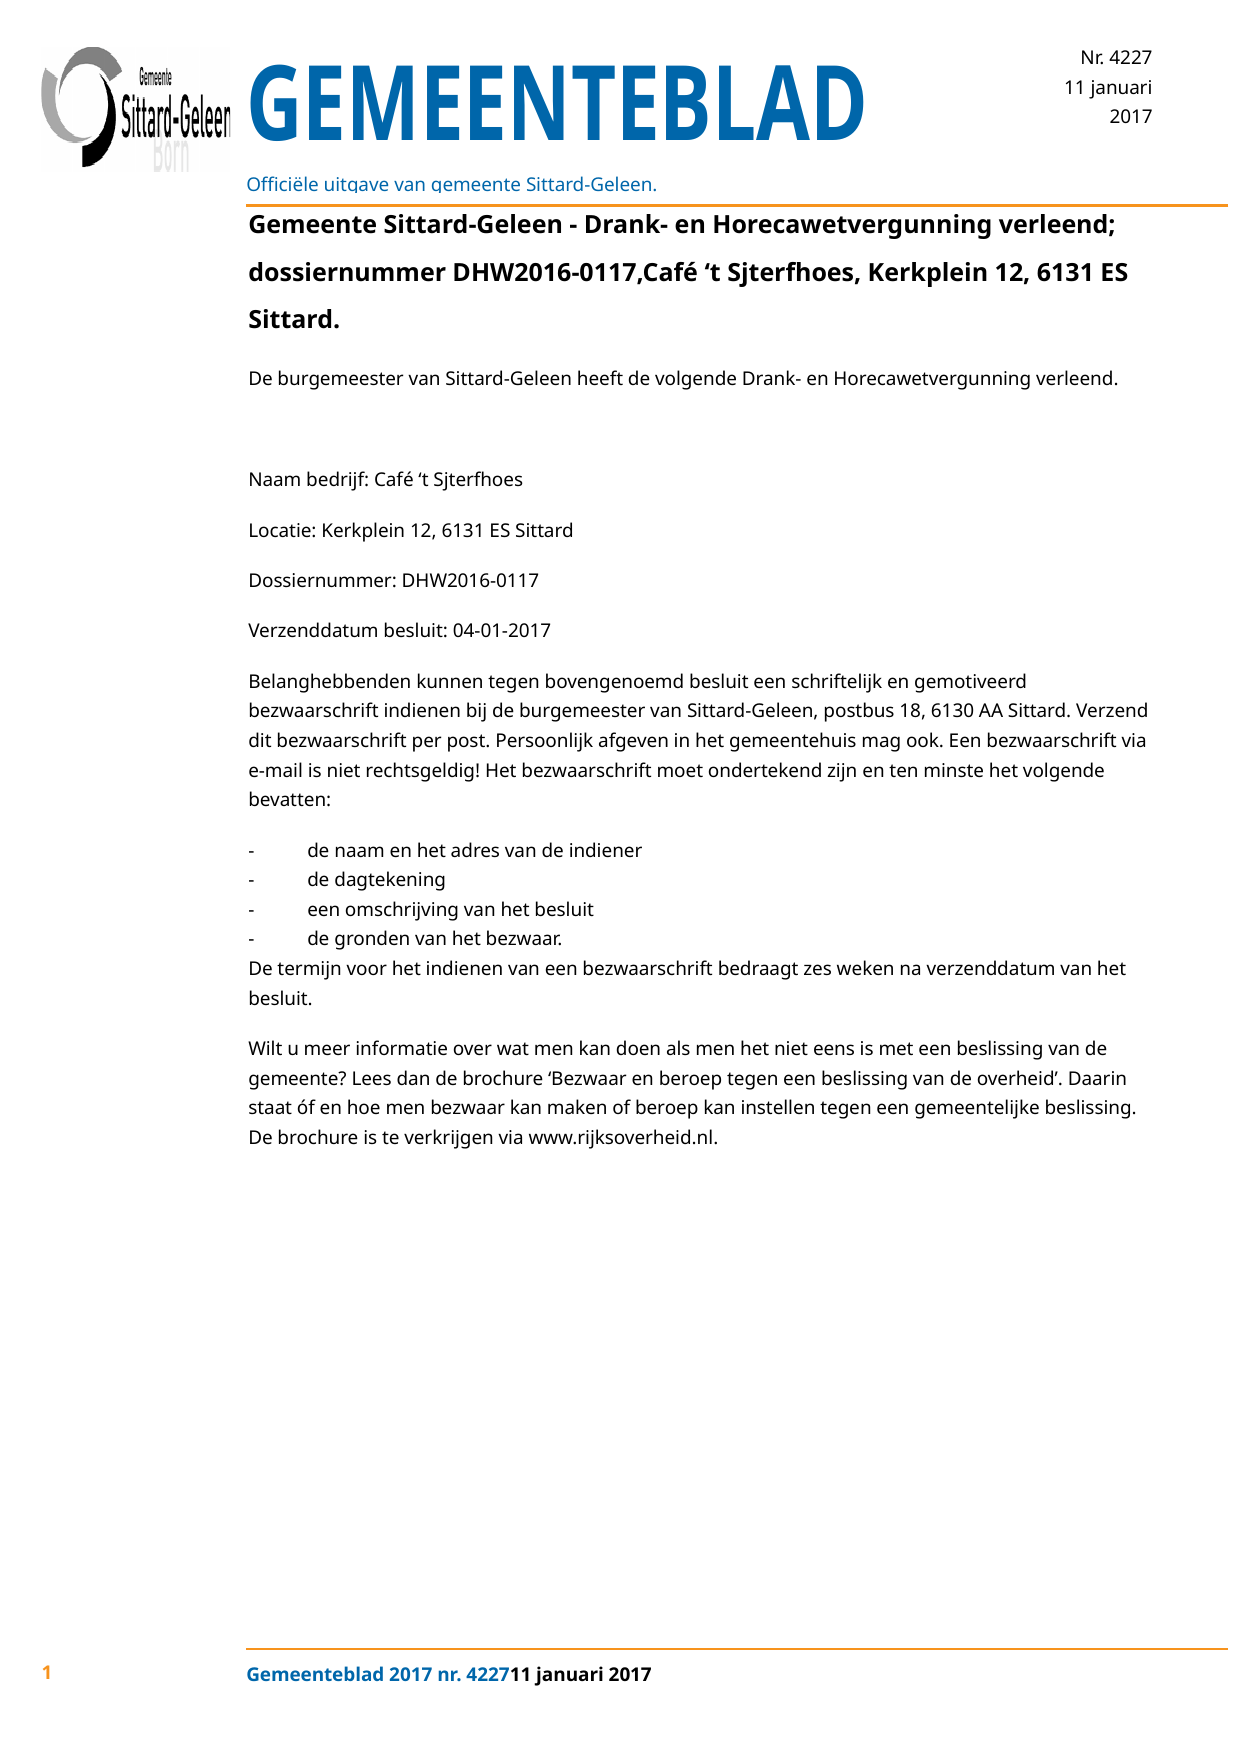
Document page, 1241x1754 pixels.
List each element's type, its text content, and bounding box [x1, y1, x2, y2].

list de naam en het adres van de indiener [248, 837, 1152, 862]
text Belanghebbenden kunnen tegen bovengenoemd besluit een schriftelijk en gemotiveerd bezwaarschrift indienen bij de burgemeester van Sittard-Geleen, postbus 18, 6130 AA Sittard. Verzend dit bezwaarschrift per post. Persoonlijk afgeven in het gemeentehuis mag ook. Een bezwaarschrift via e-mail is niet rechtsgeldig! Het bezwaarschrift moet ondertekend zijn en ten minste het volgende bevatten: [248, 668, 1152, 812]
picture [41, 47, 231, 172]
list een omschrijving van het besluit [248, 896, 1152, 922]
text De termijn voor het indienen van een bezwaarschrift bedraagt zes weken na verzenddatum van het besluit. [248, 955, 1152, 1010]
list de dagtekening [248, 866, 1152, 892]
text De burgemeester van Sittard-Geleen heeft de volgende Drank- en Horecawetvergunning verleend. [248, 366, 1152, 391]
text Naam bedrijf: Café ‘t Sjterfhoes [248, 466, 1152, 492]
text Wilt u meer informatie over wat men kan doen als men het niet eens is met een beslissing van de gemeente? Lees dan de brochure ‘Bezwaar en beroep tegen een beslissing van de overheid’. Daarin staat óf en hoe men bezwaar kan maken of beroep kan instellen tegen een gemeentelijke beslissing. De brochure is te verkrijgen via www.rijksoverheid.nl. [248, 1035, 1152, 1149]
list de gronden van het bezwaar. [248, 926, 1152, 951]
text Locatie: Kerkplein 12, 6131 ES Sittard [248, 517, 1152, 542]
text Gemeente Sittard-Geleen - Drank- en Horecawetvergunning verleend; dossiernummer DHW2016-0117,Café ‘t Sjterfhoes, Kerkplein 12, 6131 ES Sittard. [248, 207, 1152, 336]
text Dossiernummer: DHW2016-0117 [248, 567, 1152, 593]
text Verzenddatum besluit: 04-01-2017 [248, 618, 1152, 643]
